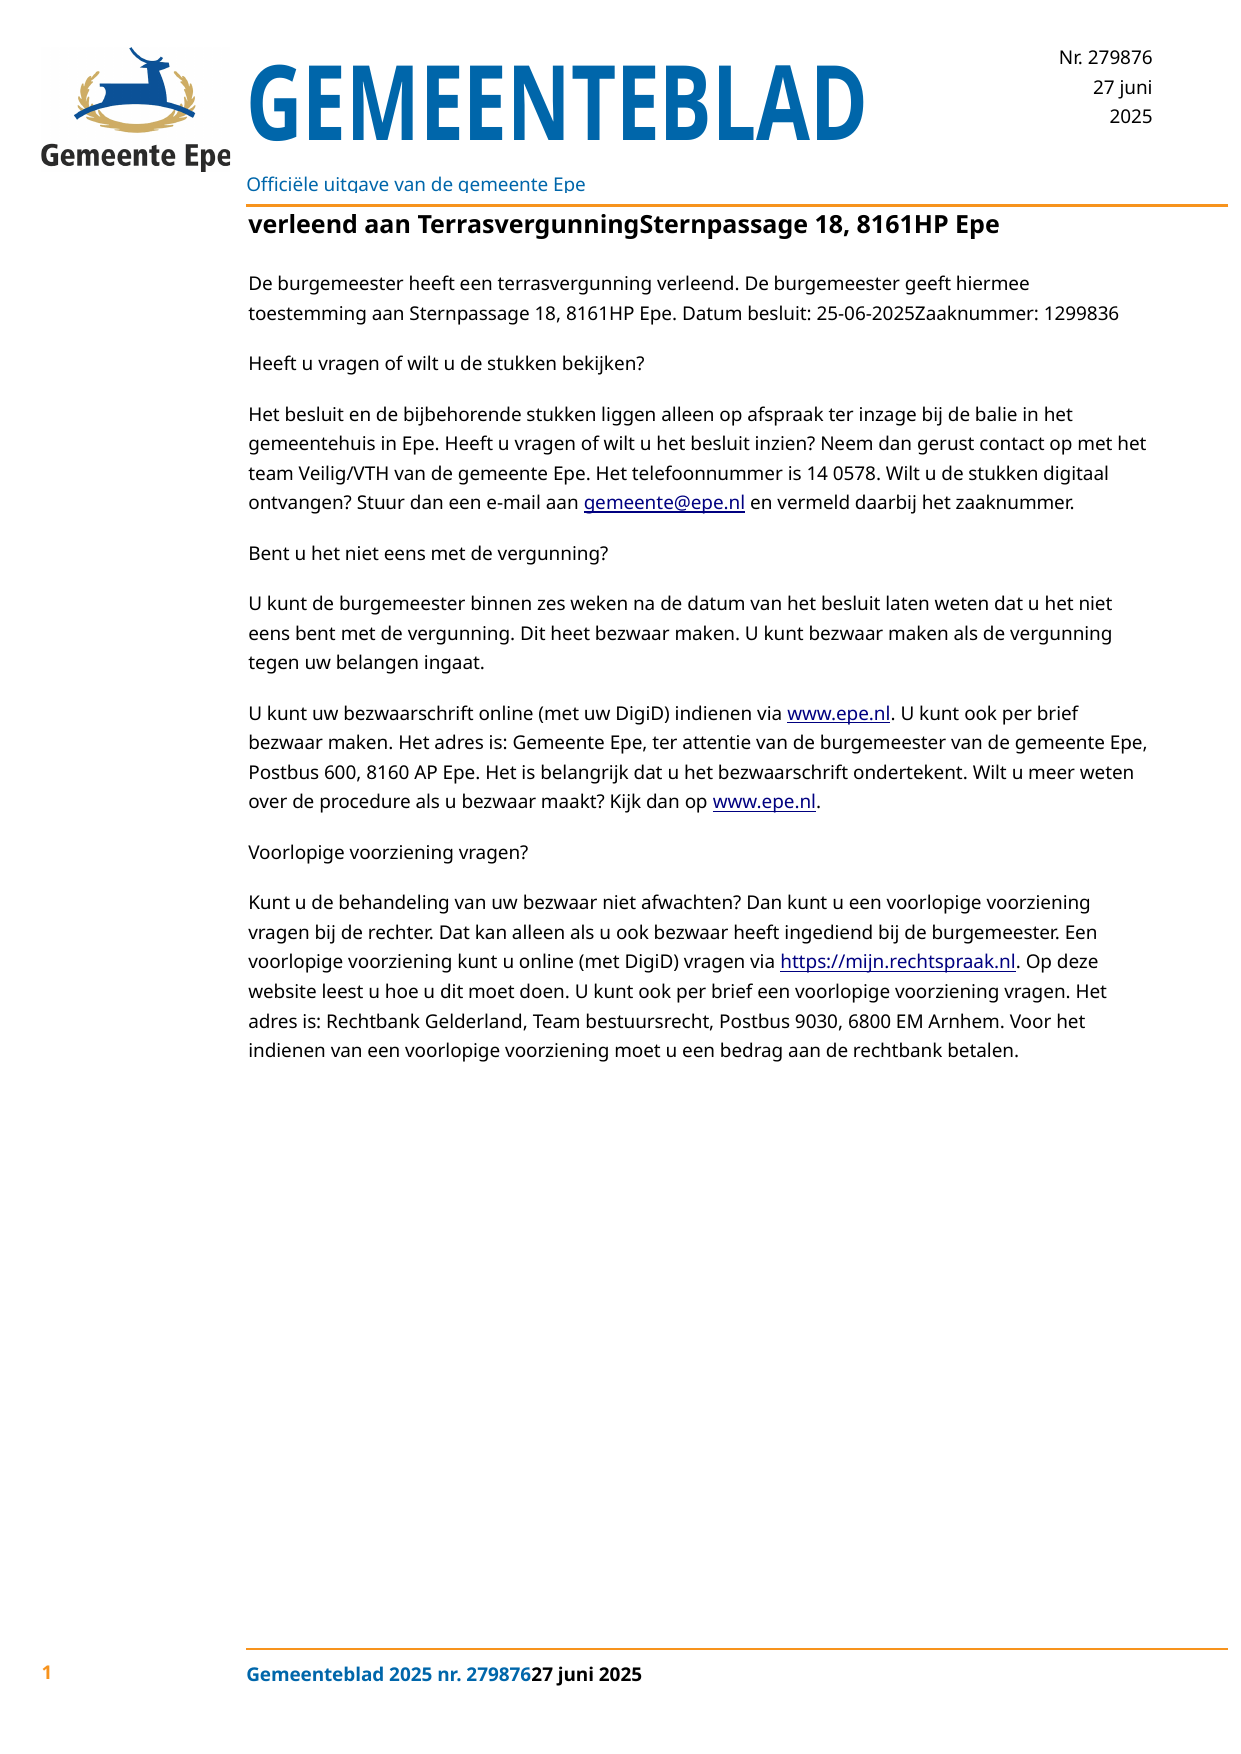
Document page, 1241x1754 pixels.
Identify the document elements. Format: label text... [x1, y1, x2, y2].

text Heeft u vragen of wilt u de stukken bekijken? [248, 350, 1152, 376]
text U kunt de burgemeester binnen zes weken na de datum van het besluit laten weten dat u het niet eens bent met de vergunning. Dit heet bezwaar maken. U kunt bezwaar maken als de vergunning tegen uw belangen ingaat. [248, 590, 1152, 675]
text U kunt uw bezwaarschrift online (met uw DigiD) indienen via www.epe.nl. U kunt ook per brief bezwaar maken. Het adres is: Gemeente Epe, ter attentie van de burgemeester van de gemeente Epe, Postbus 600, 8160 AP Epe. Het is belangrijk dat u het bezwaarschrift ondertekent. Wilt u meer weten over de procedure als u bezwaar maakt? Kijk dan op www.epe.nl. [248, 700, 1152, 814]
text verleend aan TerrasvergunningSternpassage 18, 8161HP Epe [248, 207, 1152, 241]
text Kunt u de behandeling van uw bezwaar niet afwachten? Dan kunt u een voorlopige voorziening vragen bij de rechter. Dat kan alleen als u ook bezwaar heeft ingediend bij de burgemeester. Een voorlopige voorziening kunt u online (met DigiD) vragen via https://mijn.rechtspraak.nl. Op deze website leest u hoe u dit moet doen. U kunt ook per brief een voorlopige voorziening vragen. Het adres is: Rechtbank Gelderland, Team bestuursrecht, Postbus 9030, 6800 EM Arnhem. Voor het indienen van een voorlopige voorziening moet u een bedrag aan de rechtbank betalen. [248, 889, 1152, 1063]
picture [41, 47, 231, 172]
text De burgemeester heeft een terrasvergunning verleend. De burgemeester geeft hiermee toestemming aan Sternpassage 18, 8161HP Epe. Datum besluit: 25-06-2025Zaaknummer: 1299836 [248, 270, 1152, 326]
text Het besluit en de bijbehorende stukken liggen alleen op afspraak ter inzage bij de balie in het gemeentehuis in Epe. Heeft u vragen of wilt u het besluit inzien? Neem dan gerust contact op met het team Veilig/VTH van de gemeente Epe. Het telefoonnummer is 14 0578. Wilt u de stukken digitaal ontvangen? Stuur dan een e-mail aan gemeente@epe.nl en vermeld daarbij het zaaknummer. [248, 401, 1152, 515]
text Bent u het niet eens met de vergunning? [248, 540, 1152, 566]
text Voorlopige voorziening vragen? [248, 839, 1152, 865]
